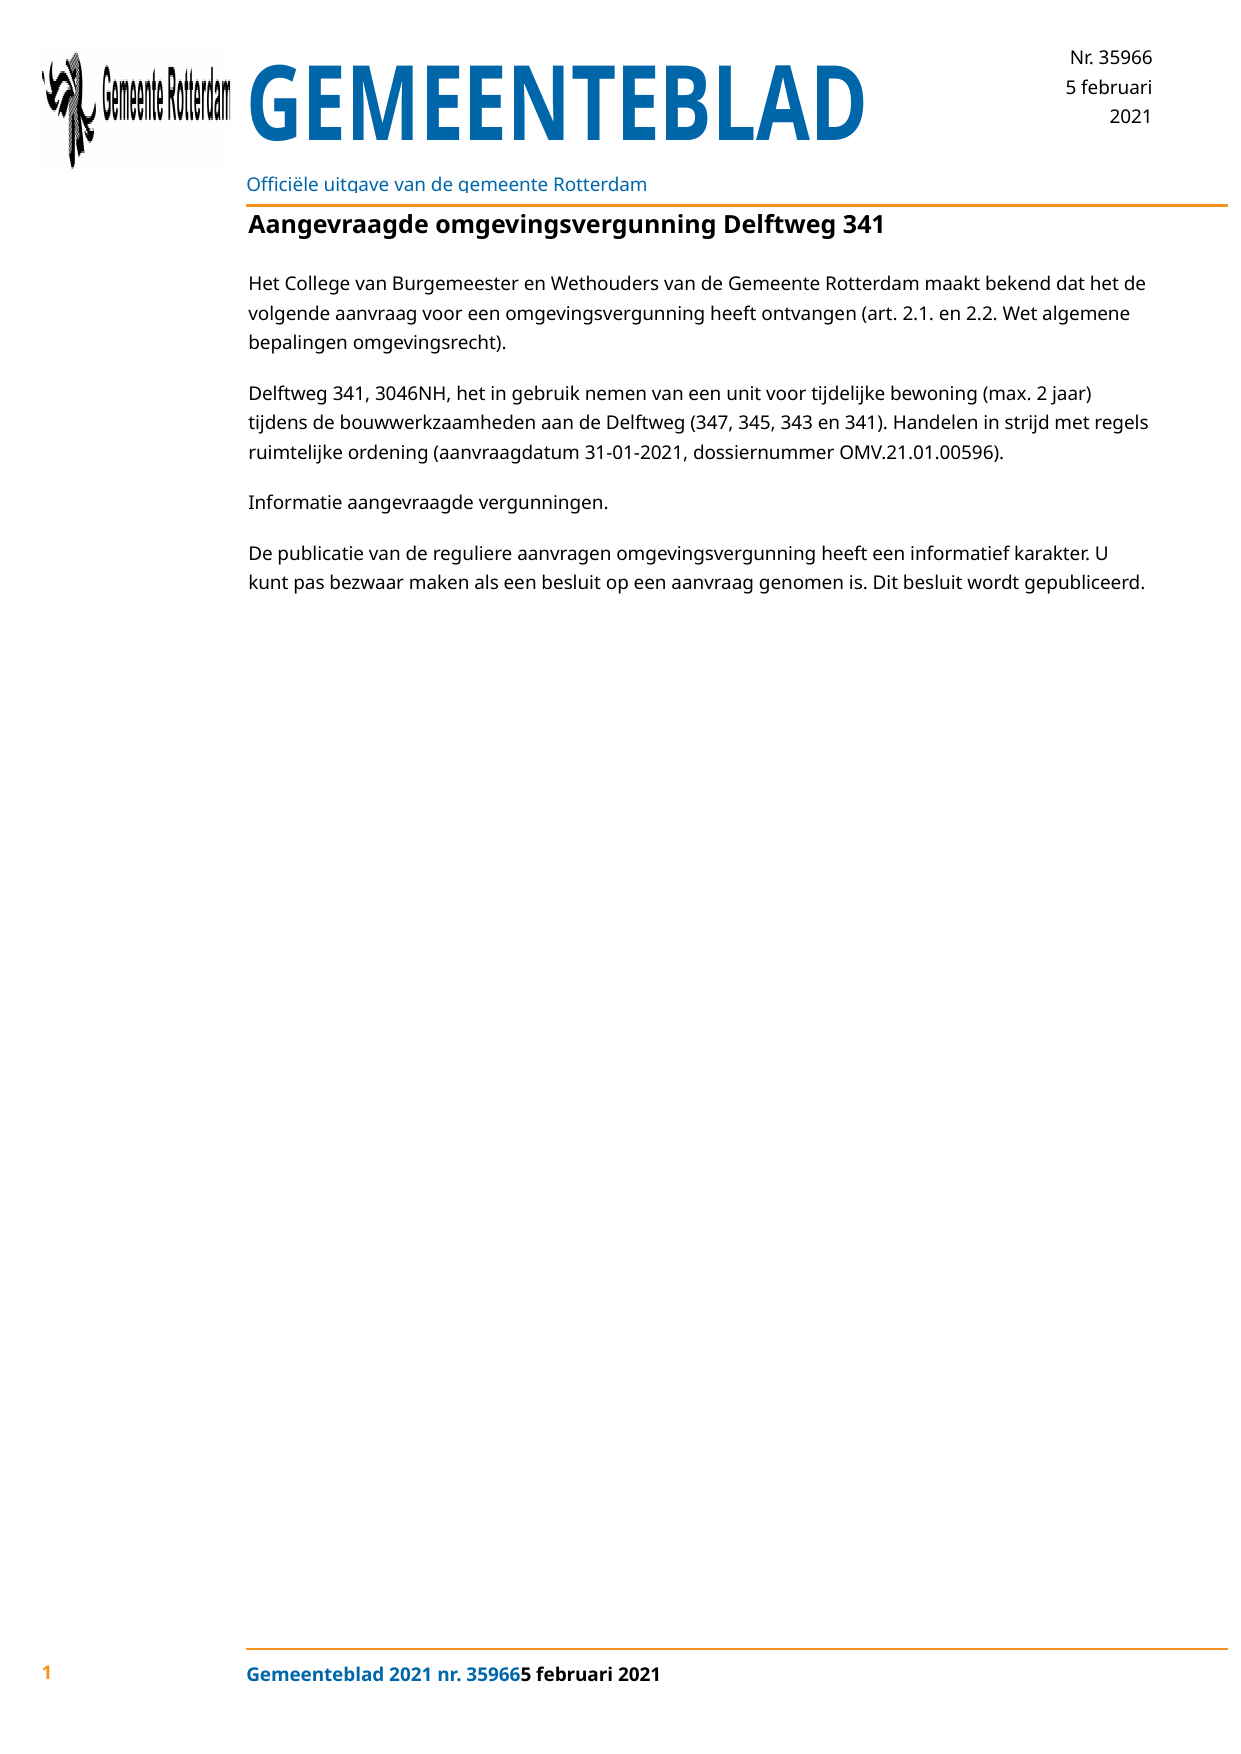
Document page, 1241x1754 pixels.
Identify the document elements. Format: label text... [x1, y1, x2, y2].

text Delftweg 341, 3046NH, het in gebruik nemen van een unit voor tijdelijke bewoning (max. 2 jaar) tijdens de bouwwerkzaamheden aan de Delftweg (347, 345, 343 en 341). Handelen in strijd met regels ruimtelijke ordening (aanvraagdatum 31-01-2021, dossiernummer OMV.21.01.00596). [248, 380, 1152, 465]
text Het College van Burgemeester en Wethouders van de Gemeente Rotterdam maakt bekend dat het de volgende aanvraag voor een omgevingsvergunning heeft ontvangen (art. 2.1. en 2.2. Wet algemene bepalingen omgevingsrecht). [248, 270, 1152, 355]
text Informatie aangevraagde vergunningen. [248, 489, 1152, 515]
text Aangevraagde omgevingsvergunning Delftweg 341 [248, 207, 1152, 241]
picture [41, 47, 231, 172]
text De publicatie van de reguliere aanvragen omgevingsvergunning heeft een informatief karakter. U kunt pas bezwaar maken als een besluit op een aanvraag genomen is. Dit besluit wordt gepubliceerd. [248, 540, 1152, 595]
